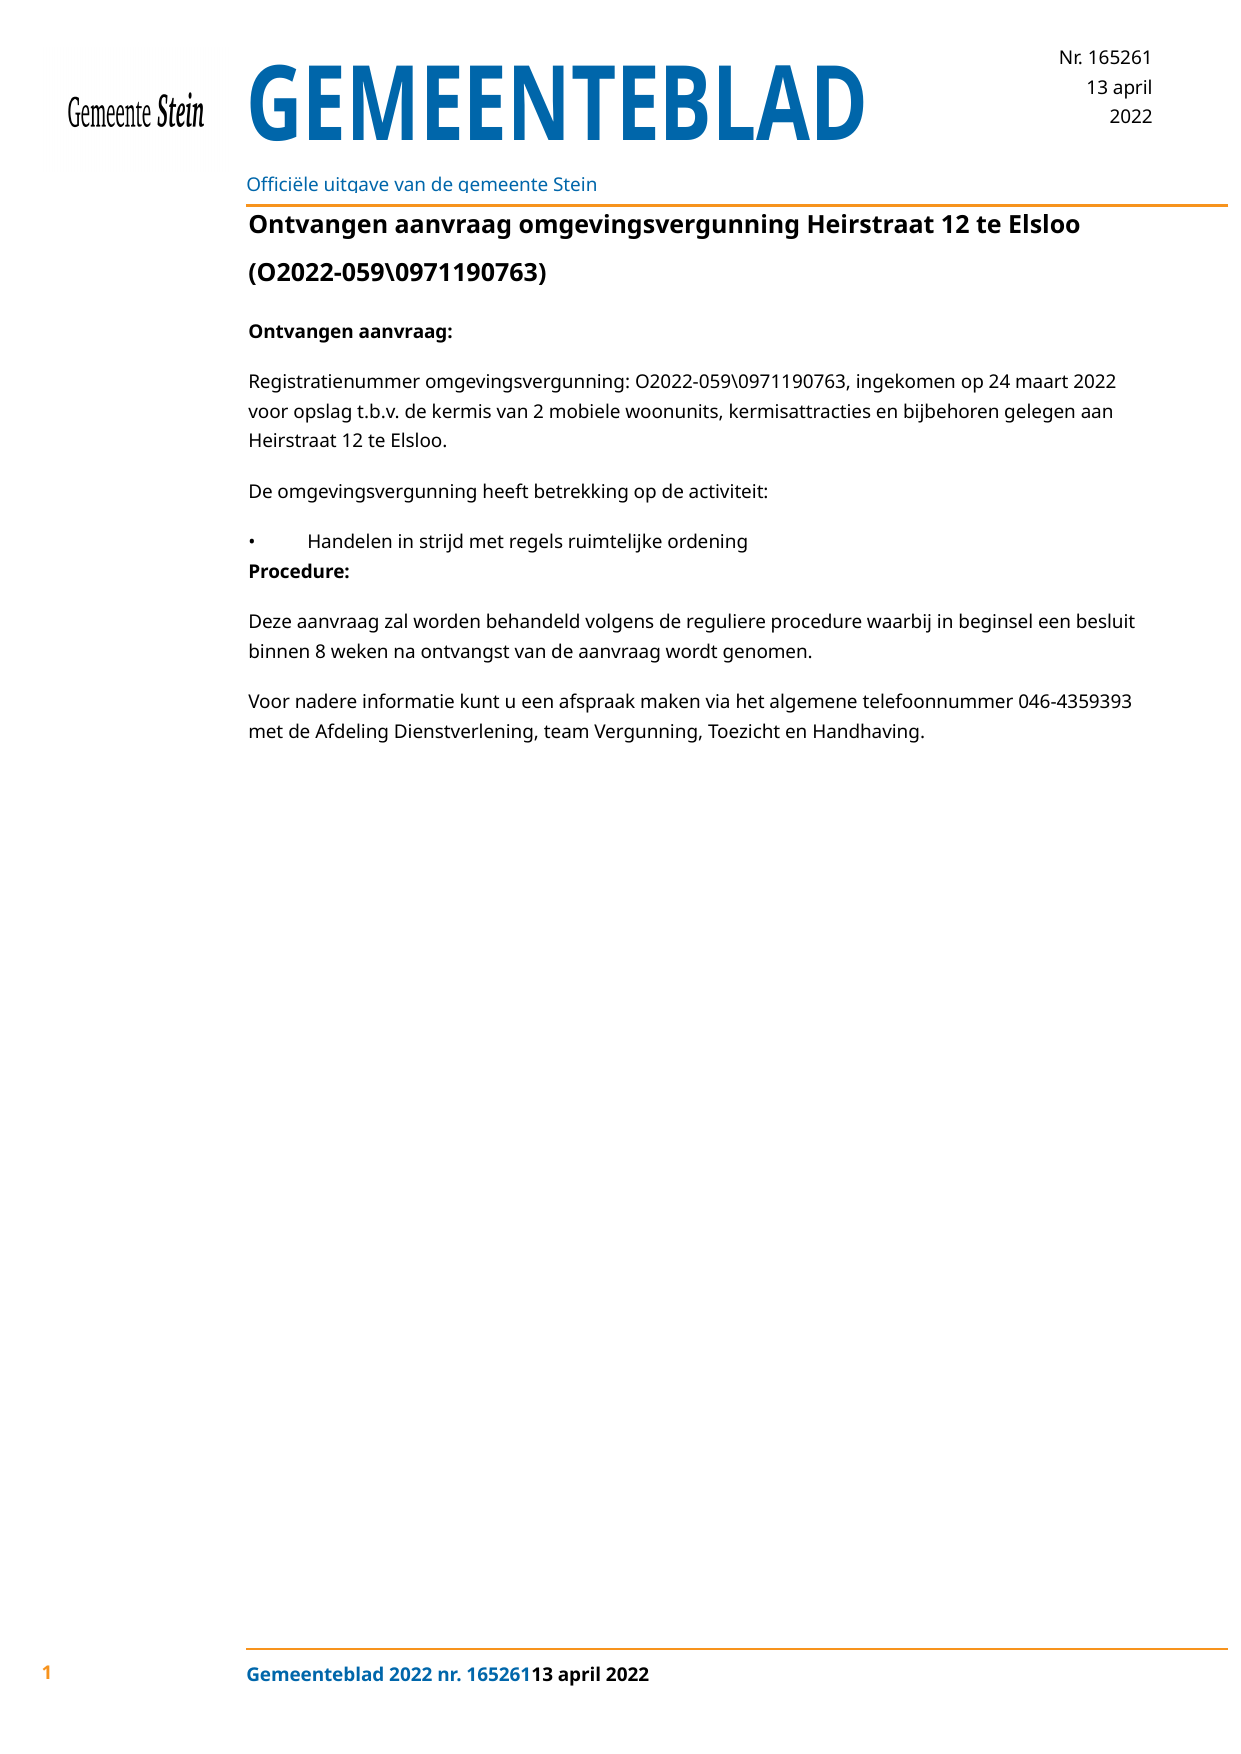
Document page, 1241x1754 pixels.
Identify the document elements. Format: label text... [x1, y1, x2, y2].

text Voor nadere informatie kunt u een afspraak maken via het algemene telefoonnummer 046-4359393 met de Afdeling Dienstverlening, team Vergunning, Toezicht en Handhaving. [248, 688, 1152, 744]
text Registratienummer omgevingsvergunning: O2022-059\0971190763, ingekomen op 24 maart 2022 voor opslag t.b.v. de kermis van 2 mobiele woonunits, kermisattracties en bijbehoren gelegen aan Heirstraat 12 te Elsloo. [248, 368, 1152, 453]
list Handelen in strijd met regels ruimtelijke ordening [248, 528, 1152, 554]
text Ontvangen aanvraag omgevingsvergunning Heirstraat 12 te Elsloo (O2022-059\0971190763) [248, 207, 1152, 288]
picture [41, 47, 231, 172]
text Deze aanvraag zal worden behandeld volgens de reguliere procedure waarbij in beginsel een besluit binnen 8 weken na ontvangst van de aanvraag wordt genomen. [248, 608, 1152, 664]
text De omgevingsvergunning heeft betrekking op de activiteit: [248, 478, 1152, 504]
text Ontvangen aanvraag: [248, 318, 1152, 344]
text Procedure: [248, 558, 1152, 584]
